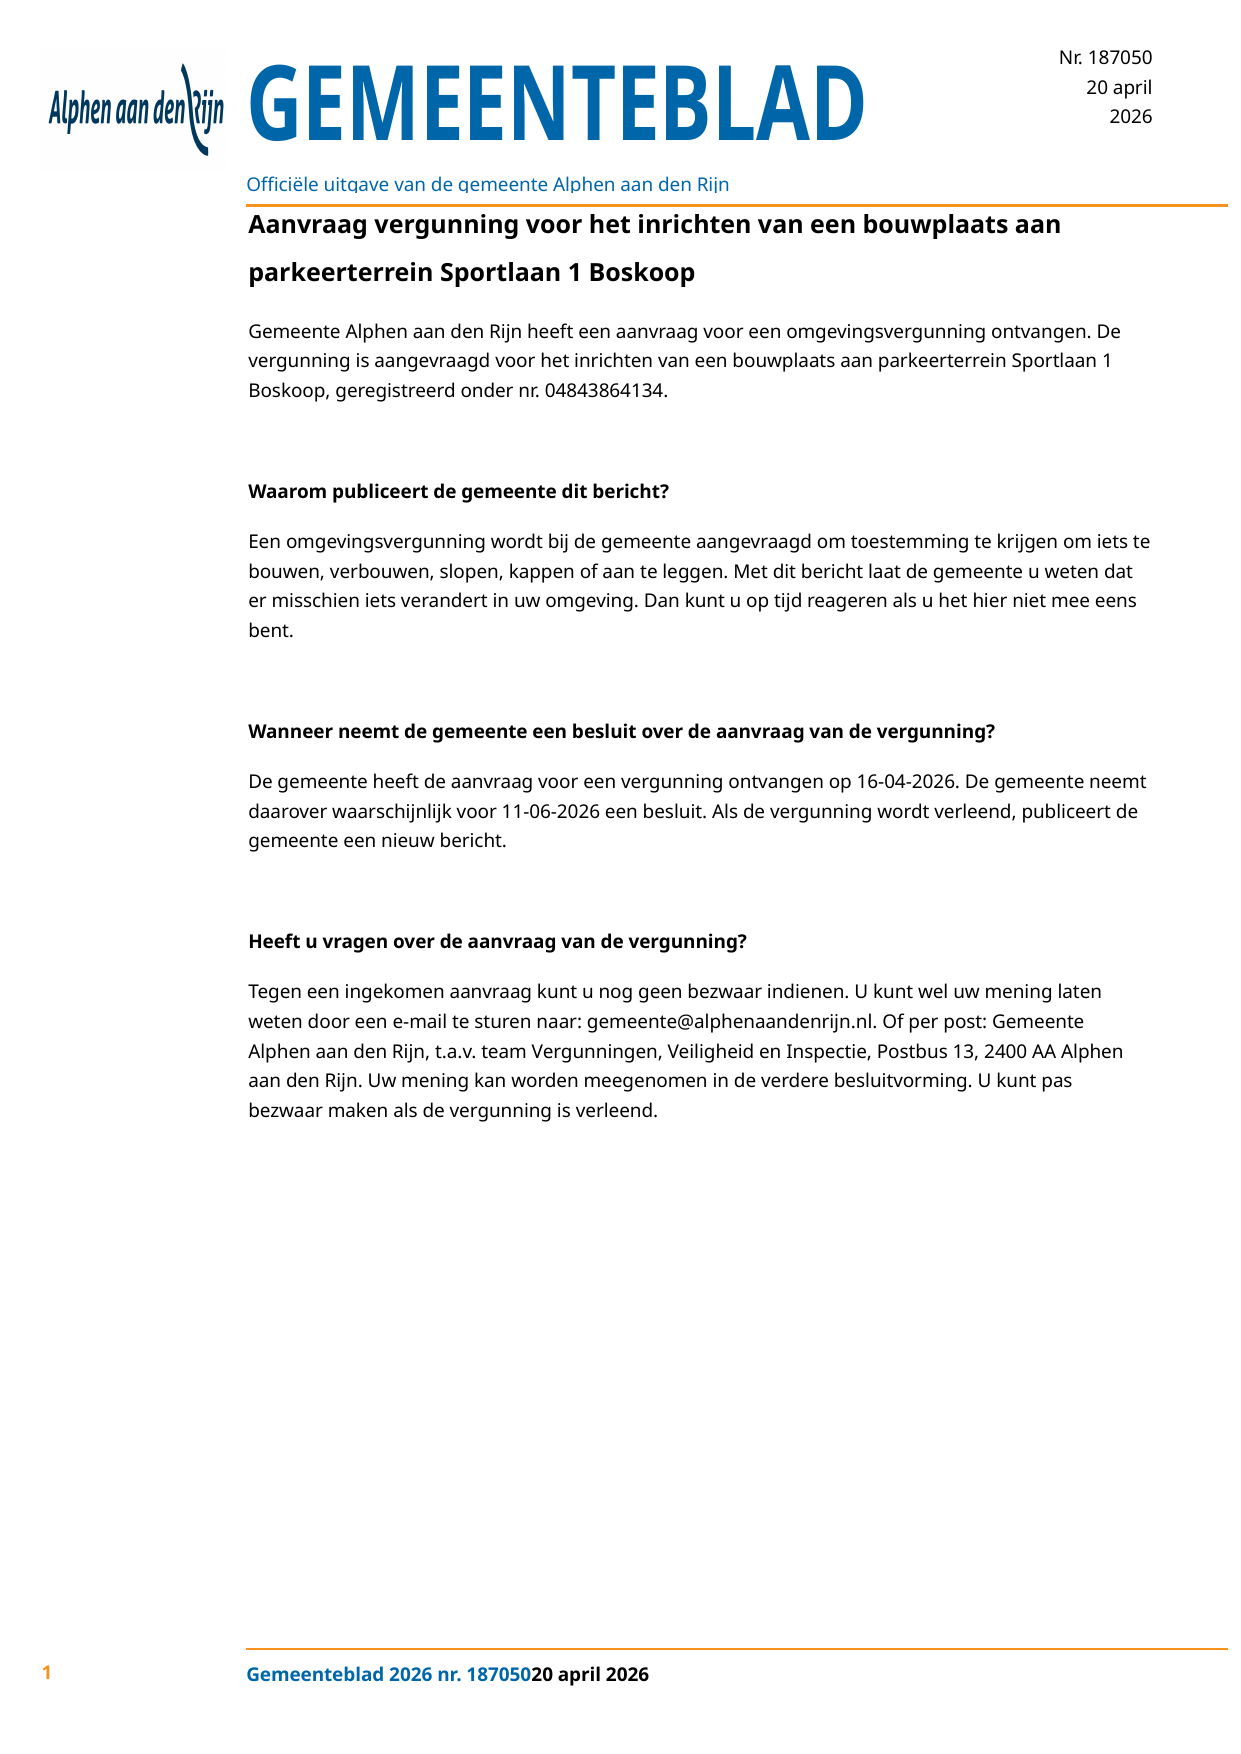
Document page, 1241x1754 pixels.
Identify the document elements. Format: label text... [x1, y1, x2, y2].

text Heeft u vragen over de aanvraag van de vergunning? [248, 928, 1152, 954]
text Tegen een ingekomen aanvraag kunt u nog geen bezwaar indienen. U kunt wel uw mening laten weten door een e-mail te sturen naar: gemeente@alphenaandenrijn.nl. Of per post: Gemeente Alphen aan den Rijn, t.a.v. team Vergunningen, Veiligheid en Inspectie, Postbus 13, 2400 AA Alphen aan den Rijn. Uw mening kan worden meegenomen in de verdere besluitvorming. U kunt pas bezwaar maken als de vergunning is verleend. [248, 979, 1152, 1123]
picture [41, 47, 231, 172]
text Wanneer neemt de gemeente een besluit over de aanvraag van de vergunning? [248, 718, 1152, 744]
text Gemeente Alphen aan den Rijn heeft een aanvraag voor een omgevingsvergunning ontvangen. De vergunning is aangevraagd voor het inrichten van een bouwplaats aan parkeerterrein Sportlaan 1 Boskoop, geregistreerd onder nr. 04843864134. [248, 318, 1152, 403]
text Waarom publiceert de gemeente dit bericht? [248, 478, 1152, 504]
text De gemeente heeft de aanvraag voor een vergunning ontvangen op 16-04-2026. De gemeente neemt daarover waarschijnlijk voor 11-06-2026 een besluit. Als de vergunning wordt verleend, publiceert de gemeente een nieuw bericht. [248, 768, 1152, 853]
text Een omgevingsvergunning wordt bij de gemeente aangevraagd om toestemming te krijgen om iets te bouwen, verbouwen, slopen, kappen of aan te leggen. Met dit bericht laat de gemeente u weten dat er misschien iets verandert in uw omgeving. Dan kunt u op tijd reageren als u het hier niet mee eens bent. [248, 528, 1152, 643]
text Aanvraag vergunning voor het inrichten van een bouwplaats aan parkeerterrein Sportlaan 1 Boskoop [248, 207, 1152, 288]
